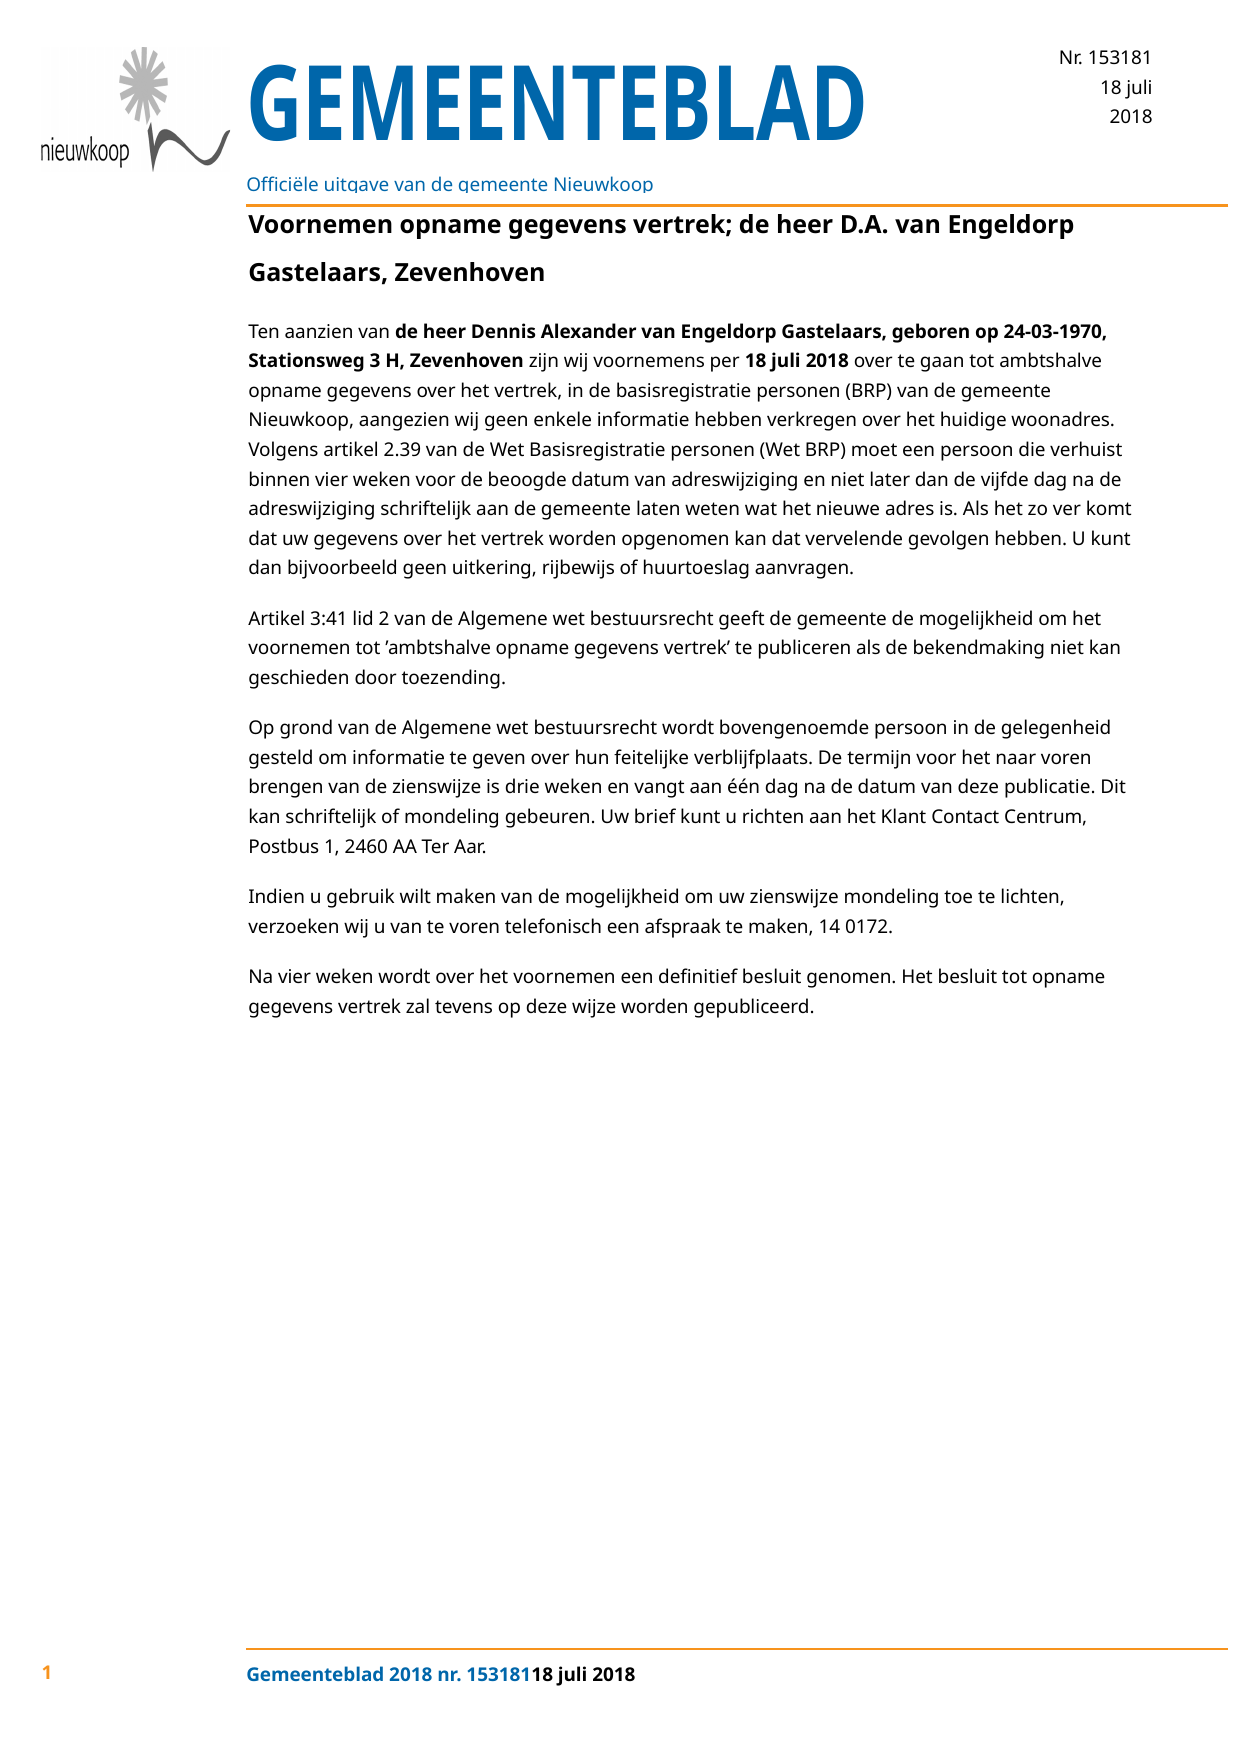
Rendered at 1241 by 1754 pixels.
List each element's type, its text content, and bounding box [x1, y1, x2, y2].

text Voornemen opname gegevens vertrek; de heer D.A. van Engeldorp Gastelaars, Zevenhoven [248, 207, 1152, 288]
text Na vier weken wordt over het voornemen een definitief besluit genomen. Het besluit tot opname gegevens vertrek zal tevens op deze wijze worden gepubliceerd. [248, 963, 1152, 1019]
text Indien u gebruik wilt maken van de mogelijkheid om uw zienswijze mondeling toe te lichten, verzoeken wij u van te voren telefonisch een afspraak te maken, 14 0172. [248, 883, 1152, 939]
picture [41, 47, 231, 172]
text Artikel 3:41 lid 2 van de Algemene wet bestuursrecht geeft de gemeente de mogelijkheid om het voornemen tot ’ambtshalve opname gegevens vertrek’ te publiceren als de bekendmaking niet kan geschieden door toezending. [248, 605, 1152, 690]
text Ten aanzien van de heer Dennis Alexander van Engeldorp Gastelaars, geboren op 24-03-1970, Stationsweg 3 H, Zevenhoven zijn wij voornemens per 18 juli 2018 over te gaan tot ambtshalve opname gegevens over het vertrek, in de basisregistratie personen (BRP) van de gemeente Nieuwkoop, aangezien wij geen enkele informatie hebben verkregen over het huidige woonadres. Volgens artikel 2.39 van de Wet Basisregistratie personen (Wet BRP) moet een persoon die verhuist binnen vier weken voor de beoogde datum van adreswijziging en niet later dan de vijfde dag na de adreswijziging schriftelijk aan de gemeente laten weten wat het nieuwe adres is. Als het zo ver komt dat uw gegevens over het vertrek worden opgenomen kan dat vervelende gevolgen hebben. U kunt dan bijvoorbeeld geen uitkering, rijbewijs of huurtoeslag aanvragen. [248, 318, 1152, 580]
text Op grond van de Algemene wet bestuursrecht wordt bovengenoemde persoon in de gelegenheid gesteld om informatie te geven over hun feitelijke verblijfplaats. De termijn voor het naar voren brengen van de zienswijze is drie weken en vangt aan één dag na de datum van deze publicatie. Dit kan schriftelijk of mondeling gebeuren. Uw brief kunt u richten aan het Klant Contact Centrum, Postbus 1, 2460 AA Ter Aar. [248, 714, 1152, 859]
